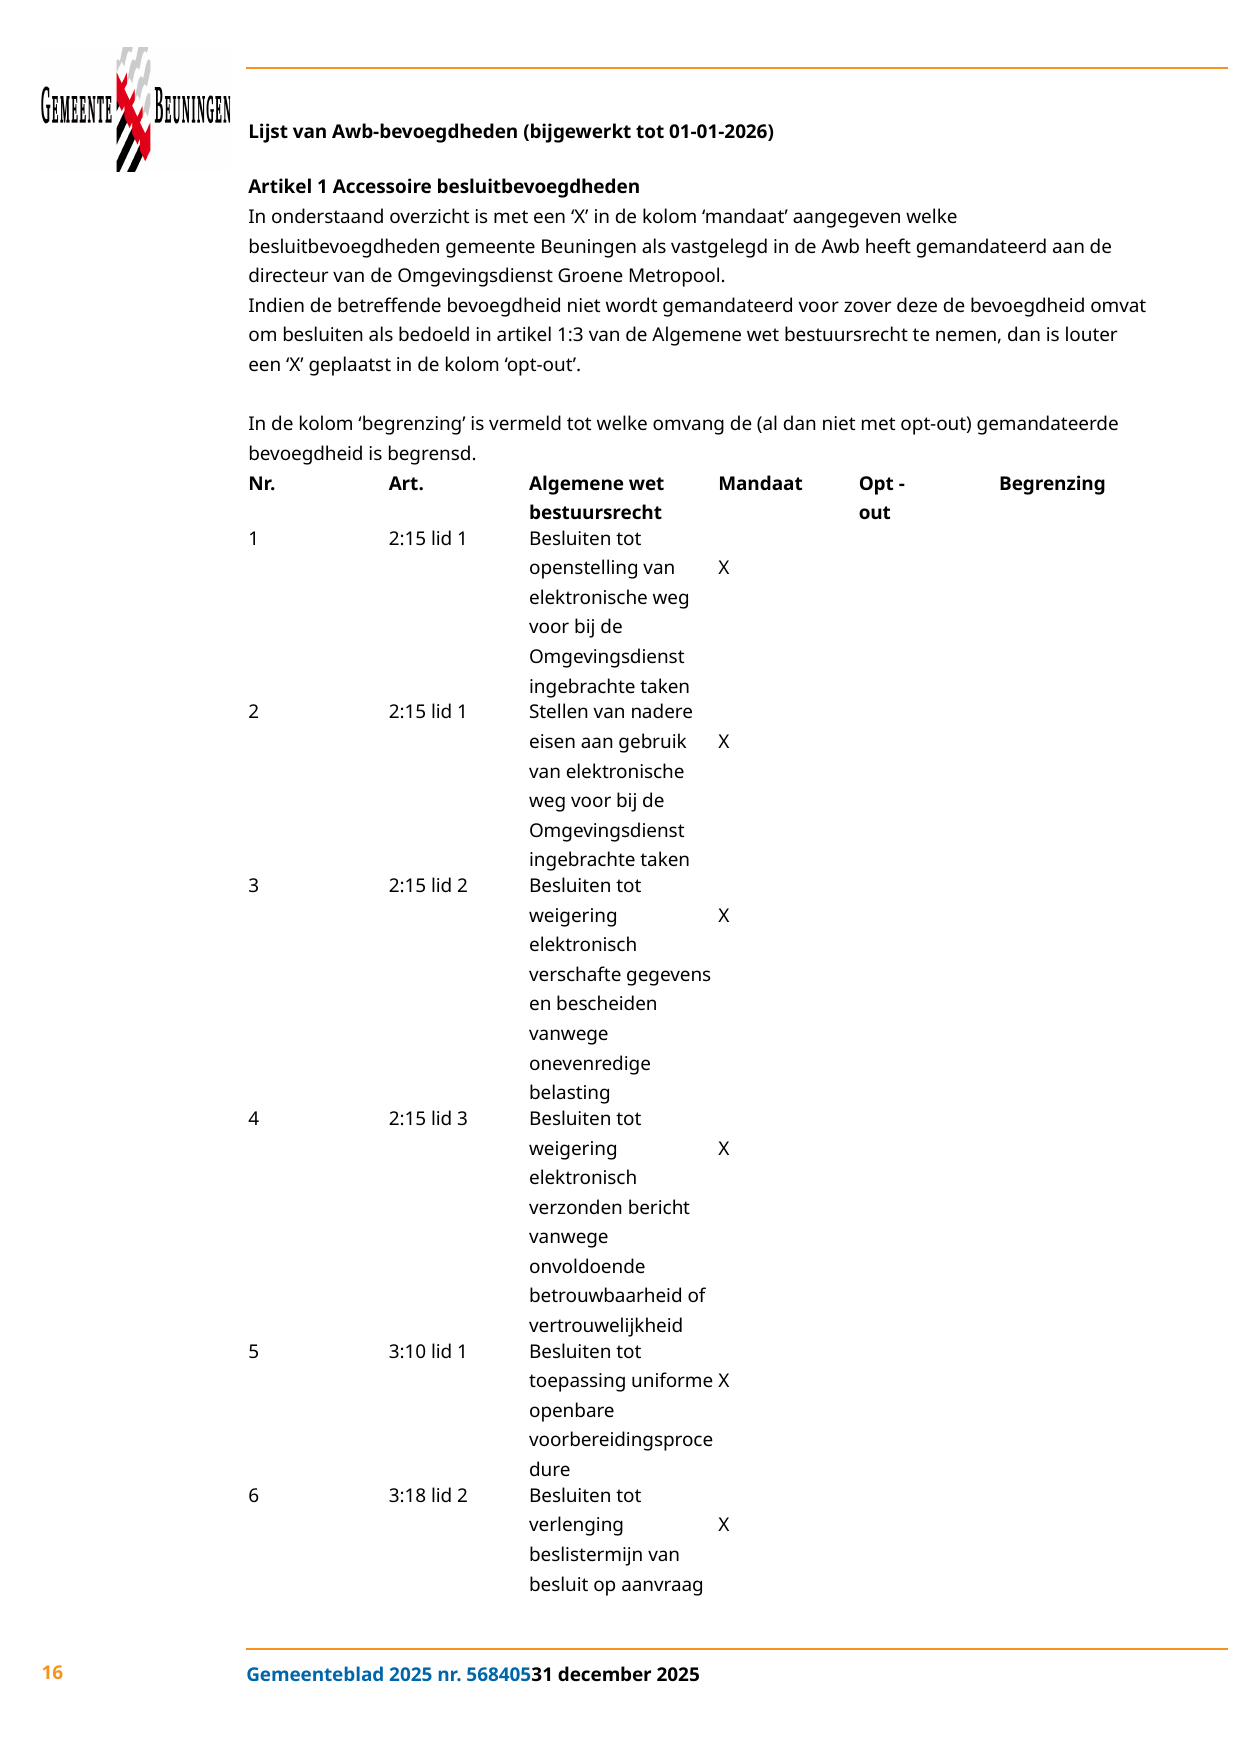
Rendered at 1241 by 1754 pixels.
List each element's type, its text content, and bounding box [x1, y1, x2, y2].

table_cell Stellen van nadere eisen aan gebruik van elektronische weg voor bij de Omgevingsdienst ingebrachte taken [529, 699, 718, 872]
table_cell [859, 1338, 999, 1482]
table_cell 1 [248, 525, 388, 699]
table_cell [999, 1482, 1152, 1596]
table_header Nr. [248, 470, 388, 525]
text In de kolom ‘begrenzing’ is vermeld tot welke omvang de (al dan niet met opt-out) gemandateerde bevoegdheid is begrensd. [248, 410, 1152, 466]
table_cell 2:15 lid 3 [389, 1105, 529, 1338]
table_header Opt - out [859, 470, 999, 525]
table_cell [859, 1482, 999, 1596]
table_cell 2 [248, 699, 388, 872]
table_cell 2:15 lid 1 [389, 525, 529, 699]
table_cell X [718, 1482, 858, 1596]
table_cell 3:10 lid 1 [389, 1338, 529, 1482]
table_cell Besluiten tot toepassing uniforme openbare voorbereidingsprocedure [529, 1338, 718, 1482]
table_cell [859, 872, 999, 1105]
table_cell [859, 525, 999, 699]
table_cell Besluiten tot verlenging beslistermijn van besluit op aanvraag [529, 1482, 718, 1596]
table_cell 4 [248, 1105, 388, 1338]
table_cell Besluiten tot weigering elektronisch verzonden bericht vanwege onvoldoende betrouwbaarheid of vertrouwelijkheid [529, 1105, 718, 1338]
table_header Mandaat [718, 470, 858, 525]
table_cell X [718, 1105, 858, 1338]
table_cell X [718, 1338, 858, 1482]
text In onderstaand overzicht is met een ‘X’ in de kolom ‘mandaat’ aangegeven welke besluitbevoegdheden gemeente Beuningen als vastgelegd in de Awb heeft gemandateerd aan de directeur van de Omgevingsdienst Groene Metropool. [248, 203, 1152, 288]
table_cell 2:15 lid 1 [389, 699, 529, 872]
table_cell X [718, 872, 858, 1105]
text Artikel 1 Accessoire besluitbevoegdheden [248, 174, 1152, 199]
picture [41, 47, 231, 172]
table_cell Besluiten tot openstelling van elektronische weg voor bij de Omgevingsdienst ingebrachte taken [529, 525, 718, 699]
table_cell X [718, 699, 858, 872]
table_cell [999, 525, 1152, 699]
table_header Algemene wet bestuursrecht [529, 470, 718, 525]
table_header Art. [389, 470, 529, 525]
table_cell [999, 699, 1152, 872]
table_cell [859, 1105, 999, 1338]
table_cell 3 [248, 872, 388, 1105]
table_cell 2:15 lid 2 [389, 872, 529, 1105]
table_cell 3:18 lid 2 [389, 1482, 529, 1596]
text Indien de betreffende bevoegdheid niet wordt gemandateerd voor zover deze de bevoegdheid omvat om besluiten als bedoeld in artikel 1:3 van de Algemene wet bestuursrecht te nemen, dan is louter een ‘X’ geplaatst in de kolom ‘opt-out’. [248, 292, 1152, 377]
table_cell 6 [248, 1482, 388, 1596]
table_header Begrenzing [999, 470, 1152, 525]
table_cell 5 [248, 1338, 388, 1482]
table_cell [999, 872, 1152, 1105]
table_cell [999, 1105, 1152, 1338]
table_cell [859, 699, 999, 872]
text Lijst van Awb-bevoegdheden (bijgewerkt tot 01-01-2026) [248, 116, 1152, 144]
table_cell [999, 1338, 1152, 1482]
table_cell X [718, 525, 858, 699]
table_cell Besluiten tot weigering elektronisch verschafte gegevens en bescheiden vanwege onevenredige belasting [529, 872, 718, 1105]
